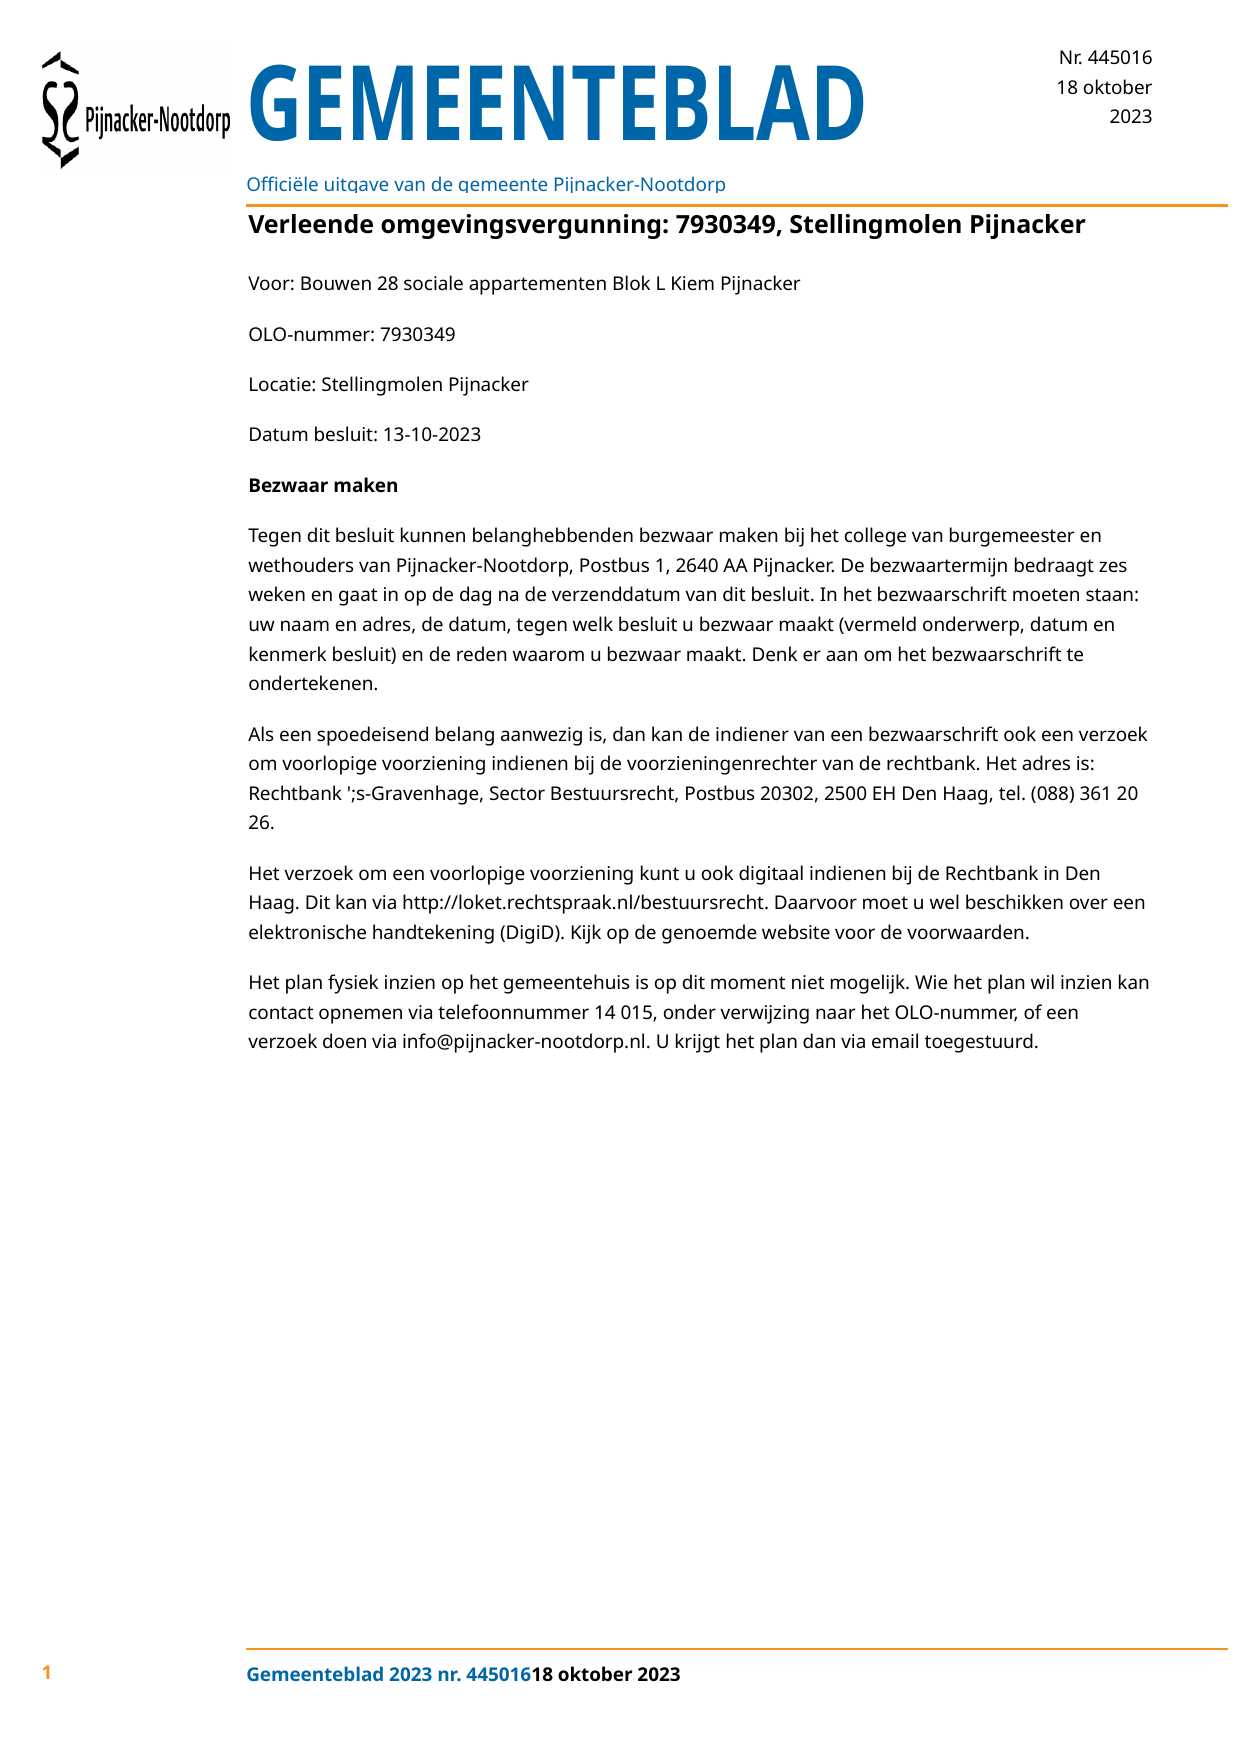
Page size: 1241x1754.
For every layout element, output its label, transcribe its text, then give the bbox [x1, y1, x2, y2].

text OLO-nummer: 7930349 [248, 321, 1152, 346]
text Verleende omgevingsvergunning: 7930349, Stellingmolen Pijnacker [248, 207, 1152, 241]
text Als een spoedeisend belang aanwezig is, dan kan de indiener van een bezwaarschrift ook een verzoek om voorlopige voorziening indienen bij de voorzieningenrechter van de rechtbank. Het adres is: Rechtbank ';s-Gravenhage, Sector Bestuursrecht, Postbus 20302, 2500 EH Den Haag, tel. (088) 361 20 26. [248, 721, 1152, 835]
text Bezwaar maken [248, 472, 1152, 498]
text Voor: Bouwen 28 sociale appartementen Blok L Kiem Pijnacker [248, 270, 1152, 296]
text Tegen dit besluit kunnen belanghebbenden bezwaar maken bij het college van burgemeester en wethouders van Pijnacker-Nootdorp, Postbus 1, 2640 AA Pijnacker. De bezwaartermijn bedraagt zes weken en gaat in op de dag na de verzenddatum van dit besluit. In het bezwaarschrift moeten staan: uw naam en adres, de datum, tegen welk besluit u bezwaar maakt (vermeld onderwerp, datum en kenmerk besluit) en de reden waarom u bezwaar maakt. Denk er aan om het bezwaarschrift te ondertekenen. [248, 522, 1152, 696]
text Het verzoek om een voorlopige voorziening kunt u ook digitaal indienen bij de Rechtbank in Den Haag. Dit kan via http://loket.rechtspraak.nl/bestuursrecht. Daarvoor moet u wel beschikken over een elektronische handtekening (DigiD). Kijk op de genoemde website voor de voorwaarden. [248, 860, 1152, 945]
text Het plan fysiek inzien op het gemeentehuis is op dit moment niet mogelijk. Wie het plan wil inzien kan contact opnemen via telefoonnummer 14 015, onder verwijzing naar het OLO-nummer, of een verzoek doen via info@pijnacker-nootdorp.nl. U krijgt het plan dan via email toegestuurd. [248, 969, 1152, 1054]
picture [41, 47, 231, 172]
text Locatie: Stellingmolen Pijnacker [248, 371, 1152, 397]
text Datum besluit: 13-10-2023 [248, 422, 1152, 447]
